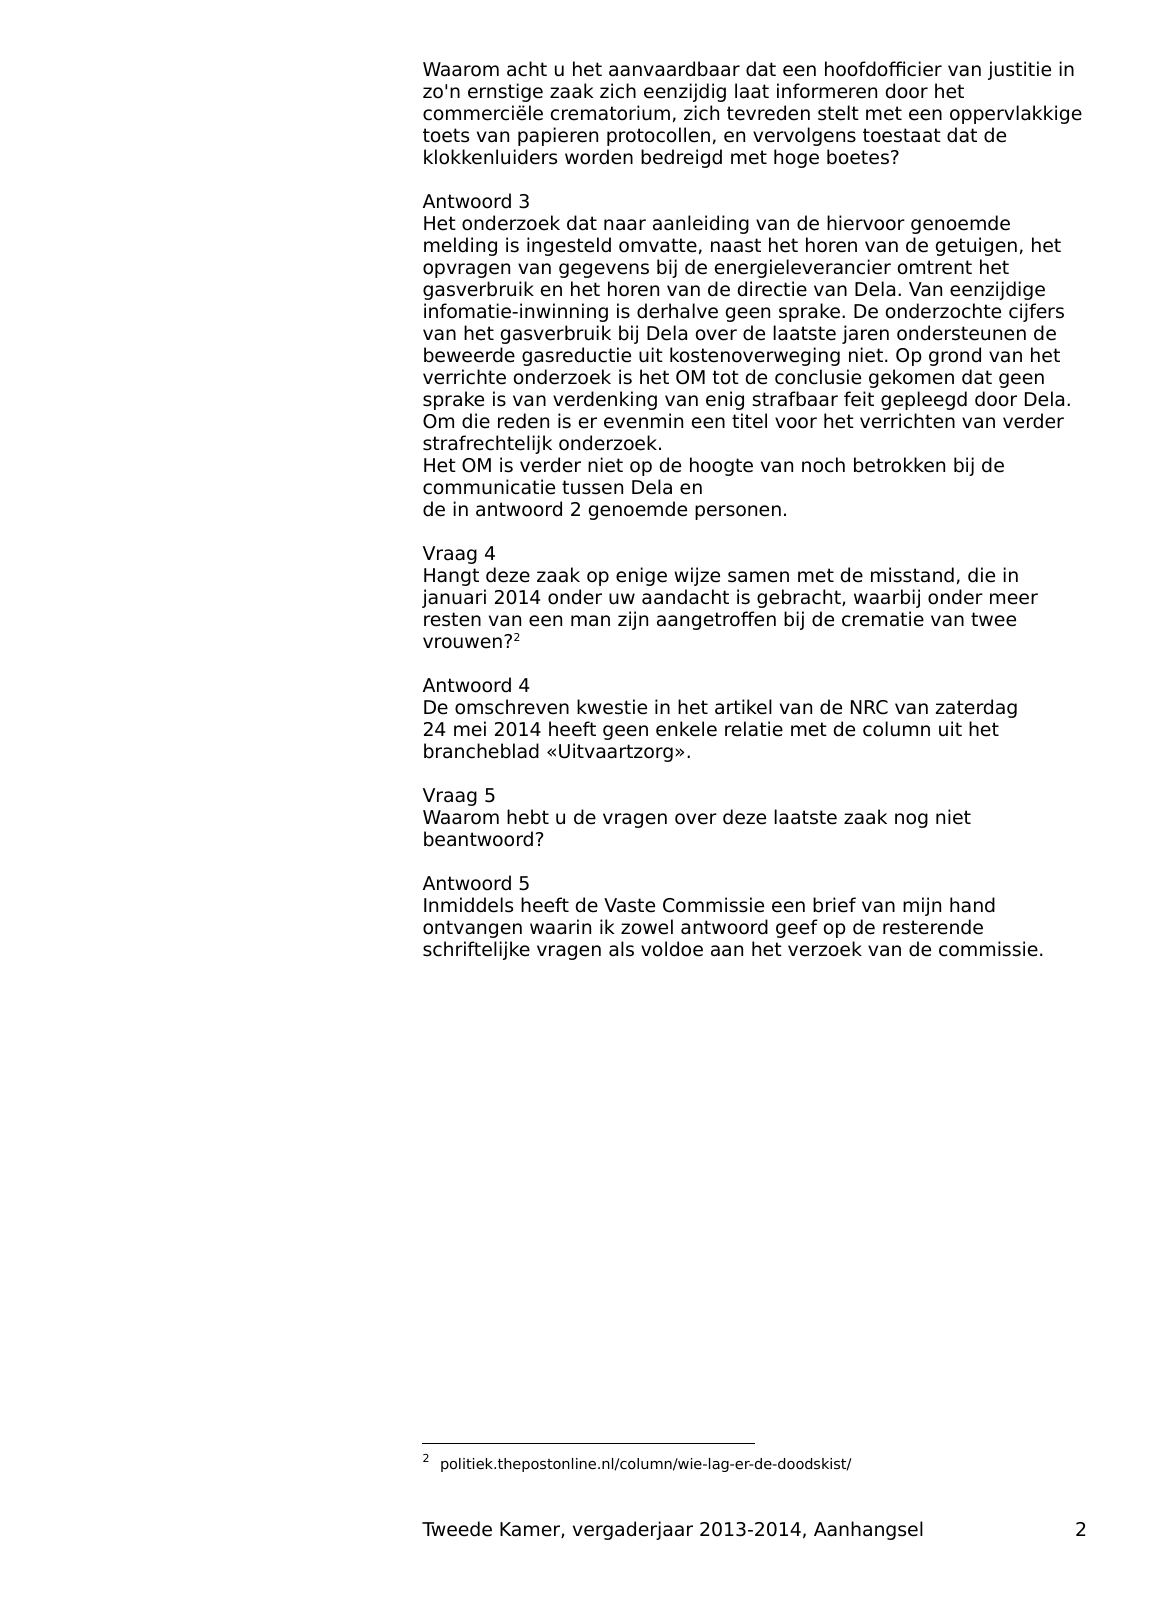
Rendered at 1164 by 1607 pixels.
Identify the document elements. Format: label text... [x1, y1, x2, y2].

text De omschreven kwestie in het artikel van de NRC van zaterdag 24 mei 2014 heeft geen enkele relatie met de column uit het brancheblad «Uitvaartzorg». [422, 697, 1087, 763]
text Waarom acht u het aanvaardbaar dat een hoofdofficier van justitie in zo'n ernstige zaak zich eenzijdig laat informeren door het commerciële crematorium, zich tevreden stelt met een oppervlakkige toets van papieren protocollen, en vervolgens toestaat dat de klokkenluiders worden bedreigd met hoge boetes? [422, 59, 1087, 169]
text Vraag 5 [422, 785, 1087, 807]
text politiek.thepostonline.nl/column/wie-lag-er-de-doodskist/ [422, 1452, 1087, 1474]
text Hangt deze zaak op enige wijze samen met de misstand, die in januari 2014 onder uw aandacht is gebracht, waarbij onder meer resten van een man zijn aangetroffen bij de crematie van twee vrouwen? [422, 565, 1087, 653]
text Waarom hebt u de vragen over deze laatste zaak nog niet beantwoord? [422, 807, 1087, 851]
text Antwoord 5 [422, 873, 1087, 895]
text de in antwoord 2 genoemde personen. [422, 499, 1087, 521]
text Vraag 4 [422, 543, 1087, 565]
text Antwoord 4 [422, 675, 1087, 697]
text Het onderzoek dat naar aanleiding van de hiervoor genoemde melding is ingesteld omvatte, naast het horen van de getuigen, het opvragen van gegevens bij de energieleverancier omtrent het gasverbruik en het horen van de directie van Dela. Van eenzijdige infomatie-inwinning is derhalve geen sprake. De onderzochte cijfers van het gasverbruik bij Dela over de laatste jaren ondersteunen de beweerde gasreductie uit kostenoverweging niet. Op grond van het verrichte onderzoek is het OM tot de conclusie gekomen dat geen sprake is van verdenking van enig strafbaar feit gepleegd door Dela. Om die reden is er evenmin een titel voor het verrichten van verder strafrechtelijk onderzoek. [422, 213, 1087, 455]
text Inmiddels heeft de Vaste Commissie een brief van mijn hand ontvangen waarin ik zowel antwoord geef op de resterende schriftelijke vragen als voldoe aan het verzoek van de commissie. [422, 895, 1087, 961]
text Antwoord 3 [422, 191, 1087, 213]
text Het OM is verder niet op de hoogte van noch betrokken bij de communicatie tussen Dela en [422, 455, 1087, 499]
